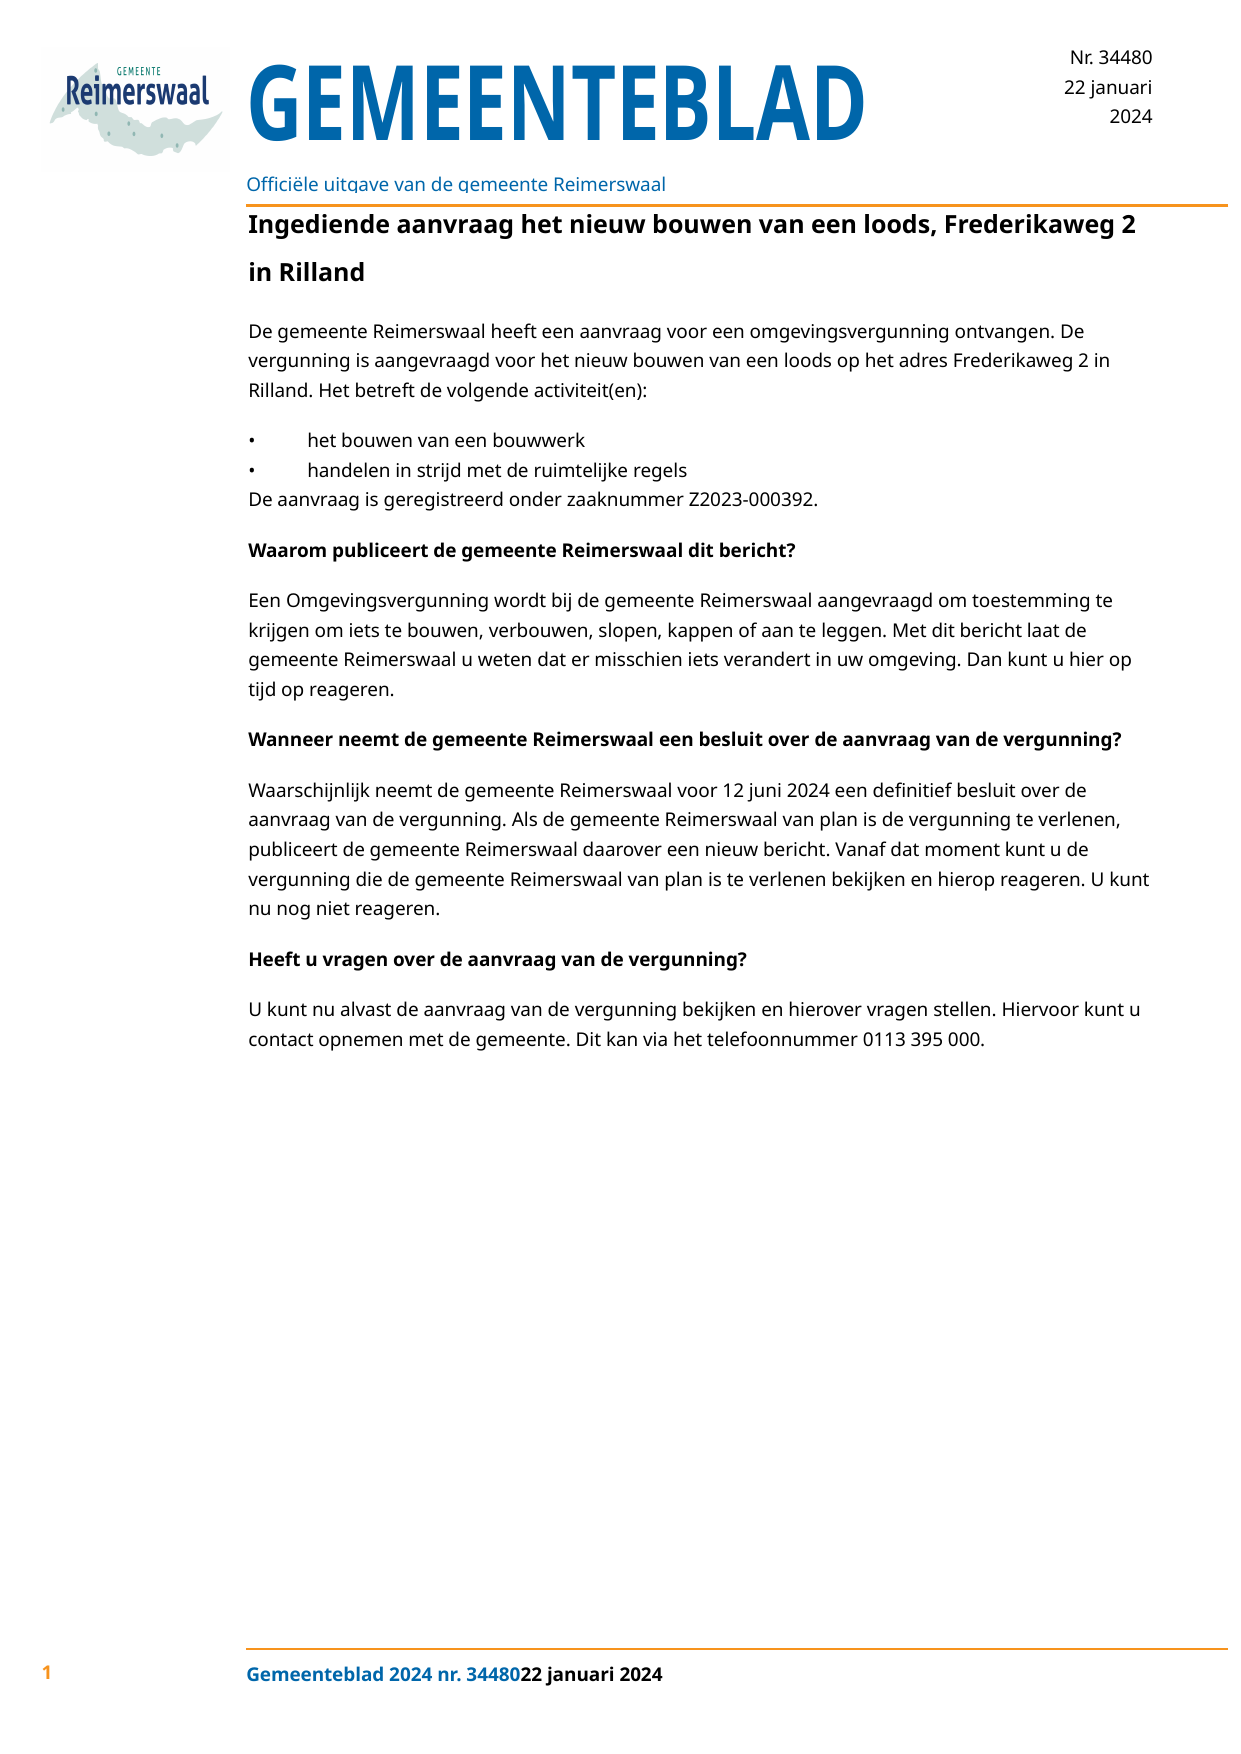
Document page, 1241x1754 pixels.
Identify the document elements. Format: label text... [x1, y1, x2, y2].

text De gemeente Reimerswaal heeft een aanvraag voor een omgevingsvergunning ontvangen. De vergunning is aangevraagd voor het nieuw bouwen van een loods op het adres Frederikaweg 2 in Rilland. Het betreft de volgende activiteit(en): [248, 318, 1152, 403]
text Heeft u vragen over de aanvraag van de vergunning? [248, 946, 1152, 972]
picture [41, 47, 231, 172]
text Wanneer neemt de gemeente Reimerswaal een besluit over de aanvraag van de vergunning? [248, 727, 1152, 752]
text Waarschijnlijk neemt de gemeente Reimerswaal voor 12 juni 2024 een definitief besluit over de aanvraag van de vergunning. Als de gemeente Reimerswaal van plan is de vergunning te verlenen, publiceert de gemeente Reimerswaal daarover een nieuw bericht. Vanaf dat moment kunt u de vergunning die de gemeente Reimerswaal van plan is te verlenen bekijken en hierop reageren. U kunt nu nog niet reageren. [248, 777, 1152, 921]
text Een Omgevingsvergunning wordt bij de gemeente Reimerswaal aangevraagd om toestemming te krijgen om iets te bouwen, verbouwen, slopen, kappen of aan te leggen. Met dit bericht laat de gemeente Reimerswaal u weten dat er misschien iets verandert in uw omgeving. Dan kunt u hier op tijd op reageren. [248, 587, 1152, 702]
text Waarom publiceert de gemeente Reimerswaal dit bericht? [248, 537, 1152, 563]
text De aanvraag is geregistreerd onder zaaknummer Z2023-000392. [248, 487, 1152, 512]
list het bouwen van een bouwwerk [248, 427, 1152, 453]
text Ingediende aanvraag het nieuw bouwen van een loods, Frederikaweg 2 in Rilland [248, 207, 1152, 288]
text U kunt nu alvast de aanvraag van de vergunning bekijken en hierover vragen stellen. Hiervoor kunt u contact opnemen met de gemeente. Dit kan via het telefoonnummer 0113 395 000. [248, 996, 1152, 1052]
list handelen in strijd met de ruimtelijke regels [248, 457, 1152, 483]
